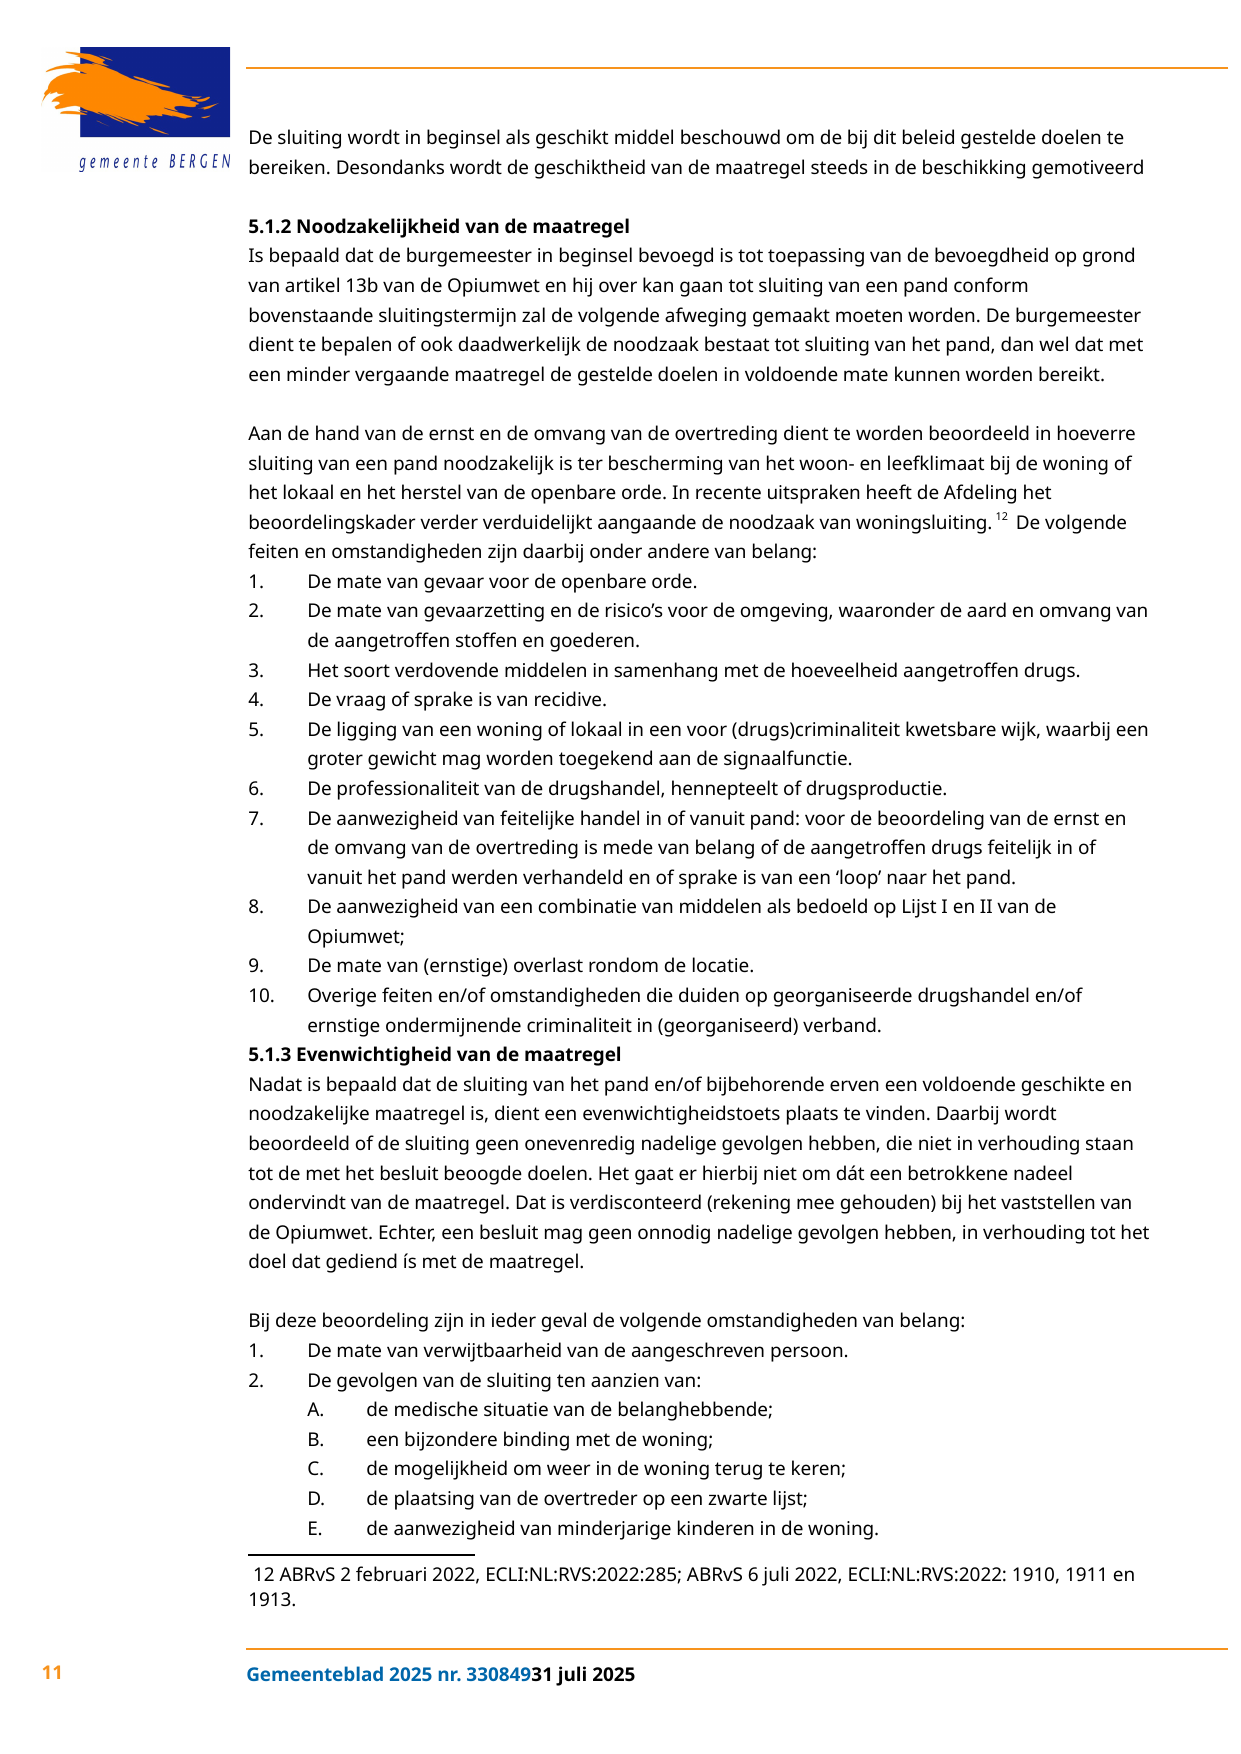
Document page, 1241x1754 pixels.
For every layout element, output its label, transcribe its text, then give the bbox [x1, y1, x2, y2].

text 5.1.3 Evenwichtigheid van de maatregel [248, 1041, 1152, 1067]
list De vraag of sprake is van recidive. [248, 686, 1152, 712]
list de medische situatie van de belanghebbende; [307, 1396, 1152, 1422]
list De mate van (ernstige) overlast rondom de locatie. [248, 953, 1152, 978]
list de aanwezigheid van minderjarige kinderen in de woning. [307, 1515, 1152, 1541]
list de plaatsing van de overtreder op een zwarte lijst; [307, 1485, 1152, 1511]
list Het soort verdovende middelen in samenhang met de hoeveelheid aangetroffen drugs. [248, 657, 1152, 683]
list De mate van gevaarzetting en de risico’s voor de omgeving, waaronder de aard en omvang van de aangetroffen stoffen en goederen. [248, 598, 1152, 653]
text Bij deze beoordeling zijn in ieder geval de volgende omstandigheden van belang: [248, 1308, 1152, 1333]
list De aanwezigheid van een combinatie van middelen als bedoeld op Lijst I en II van de Opiumwet; [248, 893, 1152, 949]
list De aanwezigheid van feitelijke handel in of vanuit pand: voor de beoordeling van de ernst en de omvang van de overtreding is mede van belang of de aangetroffen drugs feitelijk in of vanuit het pand werden verhandeld en of sprake is van een ‘loop’ naar het pand. [248, 805, 1152, 890]
text Nadat is bepaald dat de sluiting van het pand en/of bijbehorende erven een voldoende geschikte en noodzakelijke maatregel is, dient een evenwichtigheidstoets plaats te vinden. Daarbij wordt beoordeeld of de sluiting geen onevenredig nadelige gevolgen hebben, die niet in verhouding staan tot de met het besluit beoogde doelen. Het gaat er hierbij niet om dát een betrokkene nadeel ondervindt van de maatregel. Dat is verdisconteerd (rekening mee gehouden) bij het vaststellen van de Opiumwet. Echter, een besluit mag geen onnodig nadelige gevolgen hebben, in verhouding tot het doel dat gediend ís met de maatregel. [248, 1071, 1152, 1274]
list de mogelijkheid om weer in de woning terug te keren; [307, 1456, 1152, 1481]
picture [41, 47, 231, 172]
list De gevolgen van de sluiting ten aanzien van: [248, 1367, 1152, 1393]
text Is bepaald dat de burgemeester in beginsel bevoegd is tot toepassing van de bevoegdheid op grond van artikel 13b van de Opiumwet en hij over kan gaan tot sluiting van een pand conform bovenstaande sluitingstermijn zal de volgende afweging gemaakt moeten worden. De burgemeester dient te bepalen of ook daadwerkelijk de noodzaak bestaat tot sluiting van het pand, dan wel dat met een minder vergaande maatregel de gestelde doelen in voldoende mate kunnen worden bereikt. [248, 243, 1152, 387]
text Aan de hand van de ernst en de omvang van de overtreding dient te worden beoordeeld in hoeverre sluiting van een pand noodzakelijk is ter bescherming van het woon- en leefklimaat bij de woning of het lokaal en het herstel van de openbare orde. In recente uitspraken heeft de Afdeling het beoordelingskader verder verduidelijkt aangaande de noodzaak van woningsluiting. De volgende feiten en omstandigheden zijn daarbij onder andere van belang: [248, 420, 1152, 564]
list De professionaliteit van de drugshandel, hennepteelt of drugsproductie. [248, 775, 1152, 801]
text ABRvS 2 februari 2022, ECLI:NL:RVS:2022:285; ABRvS 6 juli 2022, ECLI:NL:RVS:2022: 1910, 1911 en 1913. [248, 1561, 1152, 1612]
list De mate van gevaar voor de openbare orde. [248, 568, 1152, 594]
list De mate van verwijtbaarheid van de aangeschreven persoon. [248, 1337, 1152, 1363]
list een bijzondere binding met de woning; [307, 1426, 1152, 1452]
list Overige feiten en/of omstandigheden die duiden op georganiseerde drugshandel en/of ernstige ondermijnende criminaliteit in (georganiseerd) verband. [248, 982, 1152, 1038]
text 5.1.2 Noodzakelijkheid van de maatregel [248, 213, 1152, 239]
list De ligging van een woning of lokaal in een voor (drugs)criminaliteit kwetsbare wijk, waarbij een groter gewicht mag worden toegekend aan de signaalfunctie. [248, 716, 1152, 771]
text De sluiting wordt in beginsel als geschikt middel beschouwd om de bij dit beleid gestelde doelen te bereiken. Desondanks wordt de geschiktheid van de maatregel steeds in de beschikking gemotiveerd [248, 124, 1152, 180]
